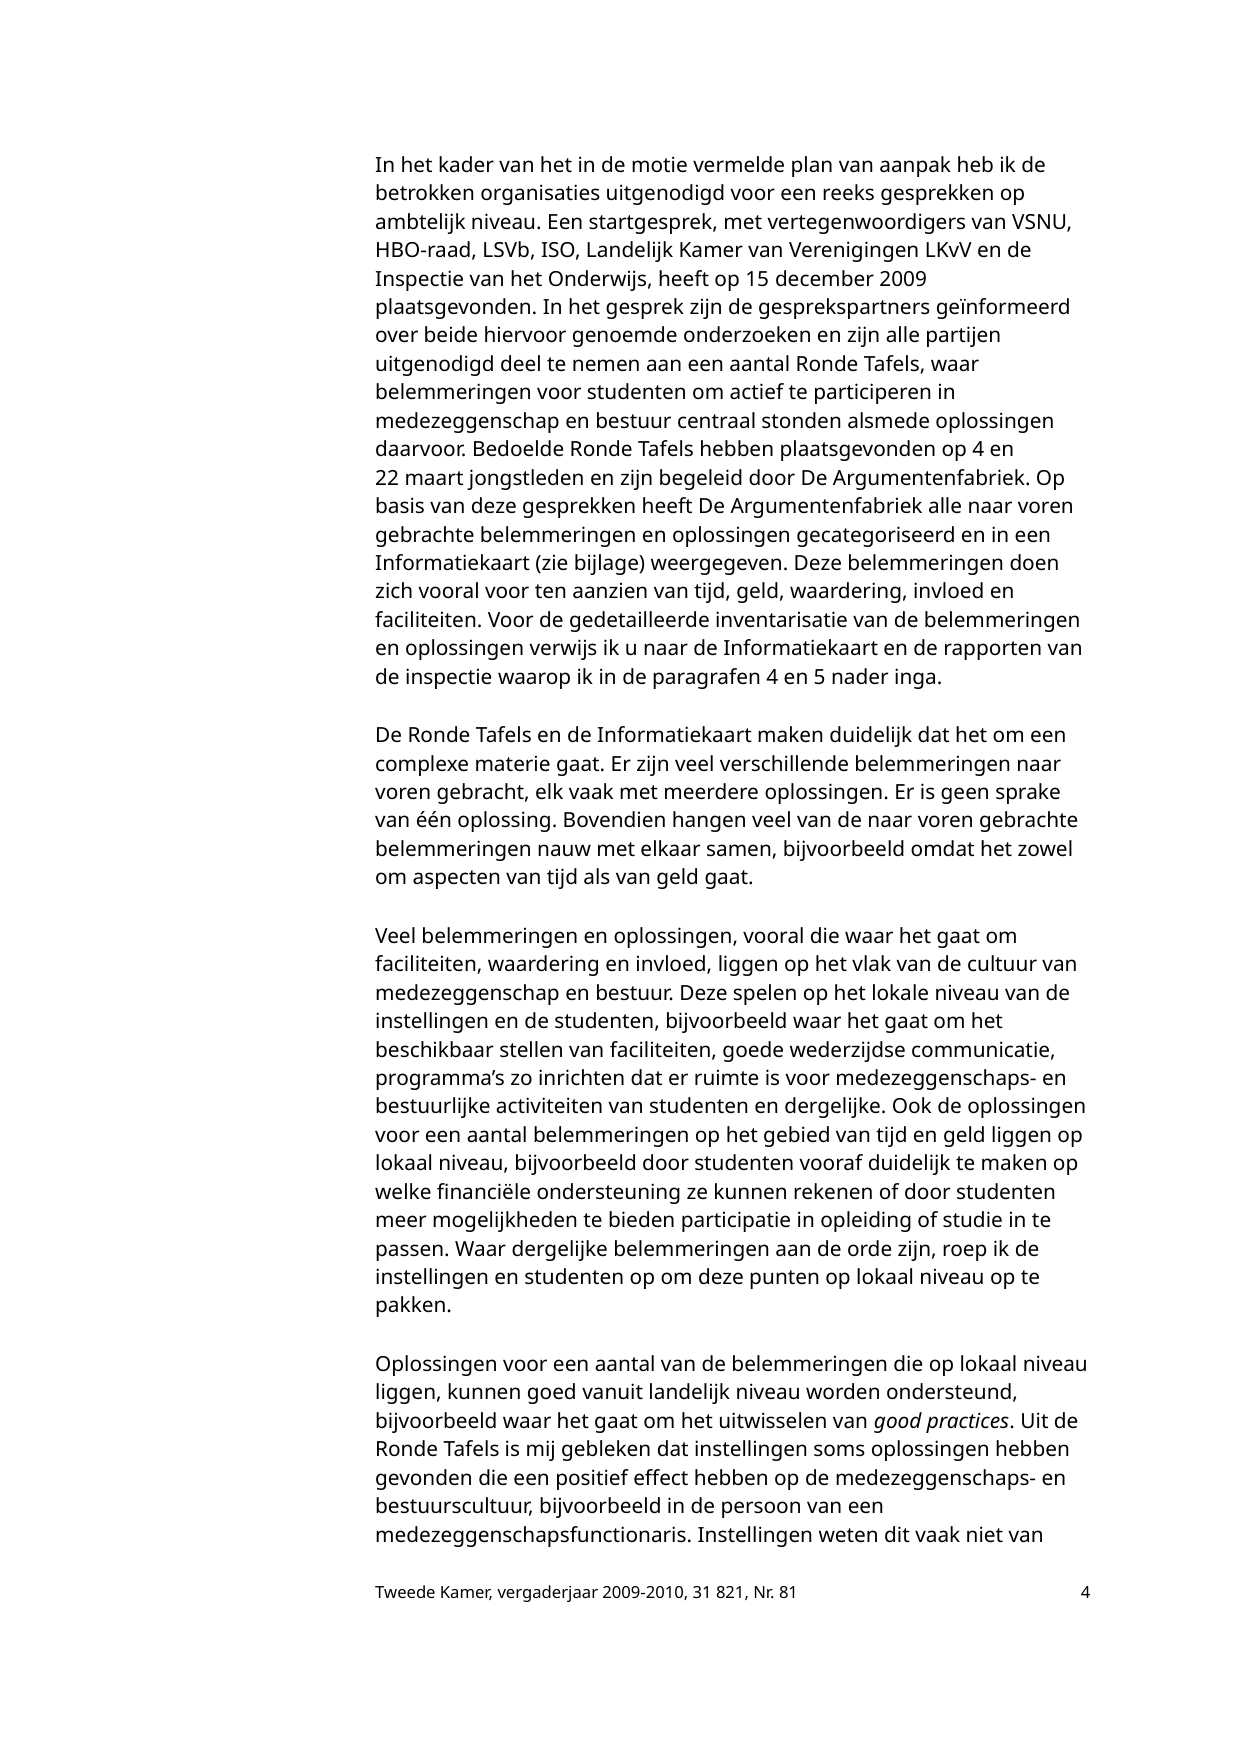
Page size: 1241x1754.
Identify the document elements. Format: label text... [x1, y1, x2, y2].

text In het kader van het in de motie vermelde plan van aanpak heb ik de betrokken organisaties uitgenodigd voor een reeks gesprekken op ambtelijk niveau. Een startgesprek, met vertegenwoordigers van VSNU, HBO-raad, LSVb, ISO, Landelijk Kamer van Verenigingen LKvV en de Inspectie van het Onderwijs, heeft op 15 december 2009 plaatsgevonden. In het gesprek zijn de gesprekspartners geïnformeerd over beide hiervoor genoemde onderzoeken en zijn alle partijen uitgenodigd deel te nemen aan een aantal Ronde Tafels, waar belemmeringen voor studenten om actief te participeren in medezeggenschap en bestuur centraal stonden alsmede oplossingen daarvoor. Bedoelde Ronde Tafels hebben plaatsgevonden op 4 en 22 maart jongstleden en zijn begeleid door De Argumentenfabriek. Op basis van deze gesprekken heeft De Argumentenfabriek alle naar voren gebrachte belemmeringen en oplossingen gecategoriseerd en in een Informatiekaart (zie bijlage) weergegeven. Deze belemmeringen doen zich vooral voor ten aanzien van tijd, geld, waardering, invloed en faciliteiten. Voor de gedetailleerde inventarisatie van de belemmeringen en oplossingen verwijs ik u naar de Informatiekaart en de rapporten van de inspectie waarop ik in de paragrafen 4 en 5 nader inga. [375, 150, 1090, 690]
text Veel belemmeringen en oplossingen, vooral die waar het gaat om faciliteiten, waardering en invloed, liggen op het vlak van de cultuur van medezeggenschap en bestuur. Deze spelen op het lokale niveau van de instellingen en de studenten, bijvoorbeeld waar het gaat om het beschikbaar stellen van faciliteiten, goede wederzijdse communicatie, programma’s zo inrichten dat er ruimte is voor medezeggenschaps- en bestuurlijke activiteiten van studenten en dergelijke. Ook de oplossingen voor een aantal belemmeringen op het gebied van tijd en geld liggen op lokaal niveau, bijvoorbeeld door studenten vooraf duidelijk te maken op welke financiële ondersteuning ze kunnen rekenen of door studenten meer mogelijkheden te bieden participatie in opleiding of studie in te passen. Waar dergelijke belemmeringen aan de orde zijn, roep ik de instellingen en studenten op om deze punten op lokaal niveau op te pakken. [375, 921, 1090, 1319]
text De Ronde Tafels en de Informatiekaart maken duidelijk dat het om een complexe materie gaat. Er zijn veel verschillende belemmeringen naar voren gebracht, elk vaak met meerdere oplossingen. Er is geen sprake van één oplossing. Bovendien hangen veel van de naar voren gebrachte belemmeringen nauw met elkaar samen, bijvoorbeeld omdat het zowel om aspecten van tijd als van geld gaat. [375, 720, 1090, 891]
text Oplossingen voor een aantal van de belemmeringen die op lokaal niveau liggen, kunnen goed vanuit landelijk niveau worden ondersteund, bijvoorbeeld waar het gaat om het uitwisselen van good practices. Uit de Ronde Tafels is mij gebleken dat instellingen soms oplossingen hebben gevonden die een positief effect hebben op de medezeggenschaps- en bestuurscultuur, bijvoorbeeld in de persoon van een medezeggenschapsfunctionaris. Instellingen weten dit vaak niet van [375, 1349, 1090, 1548]
